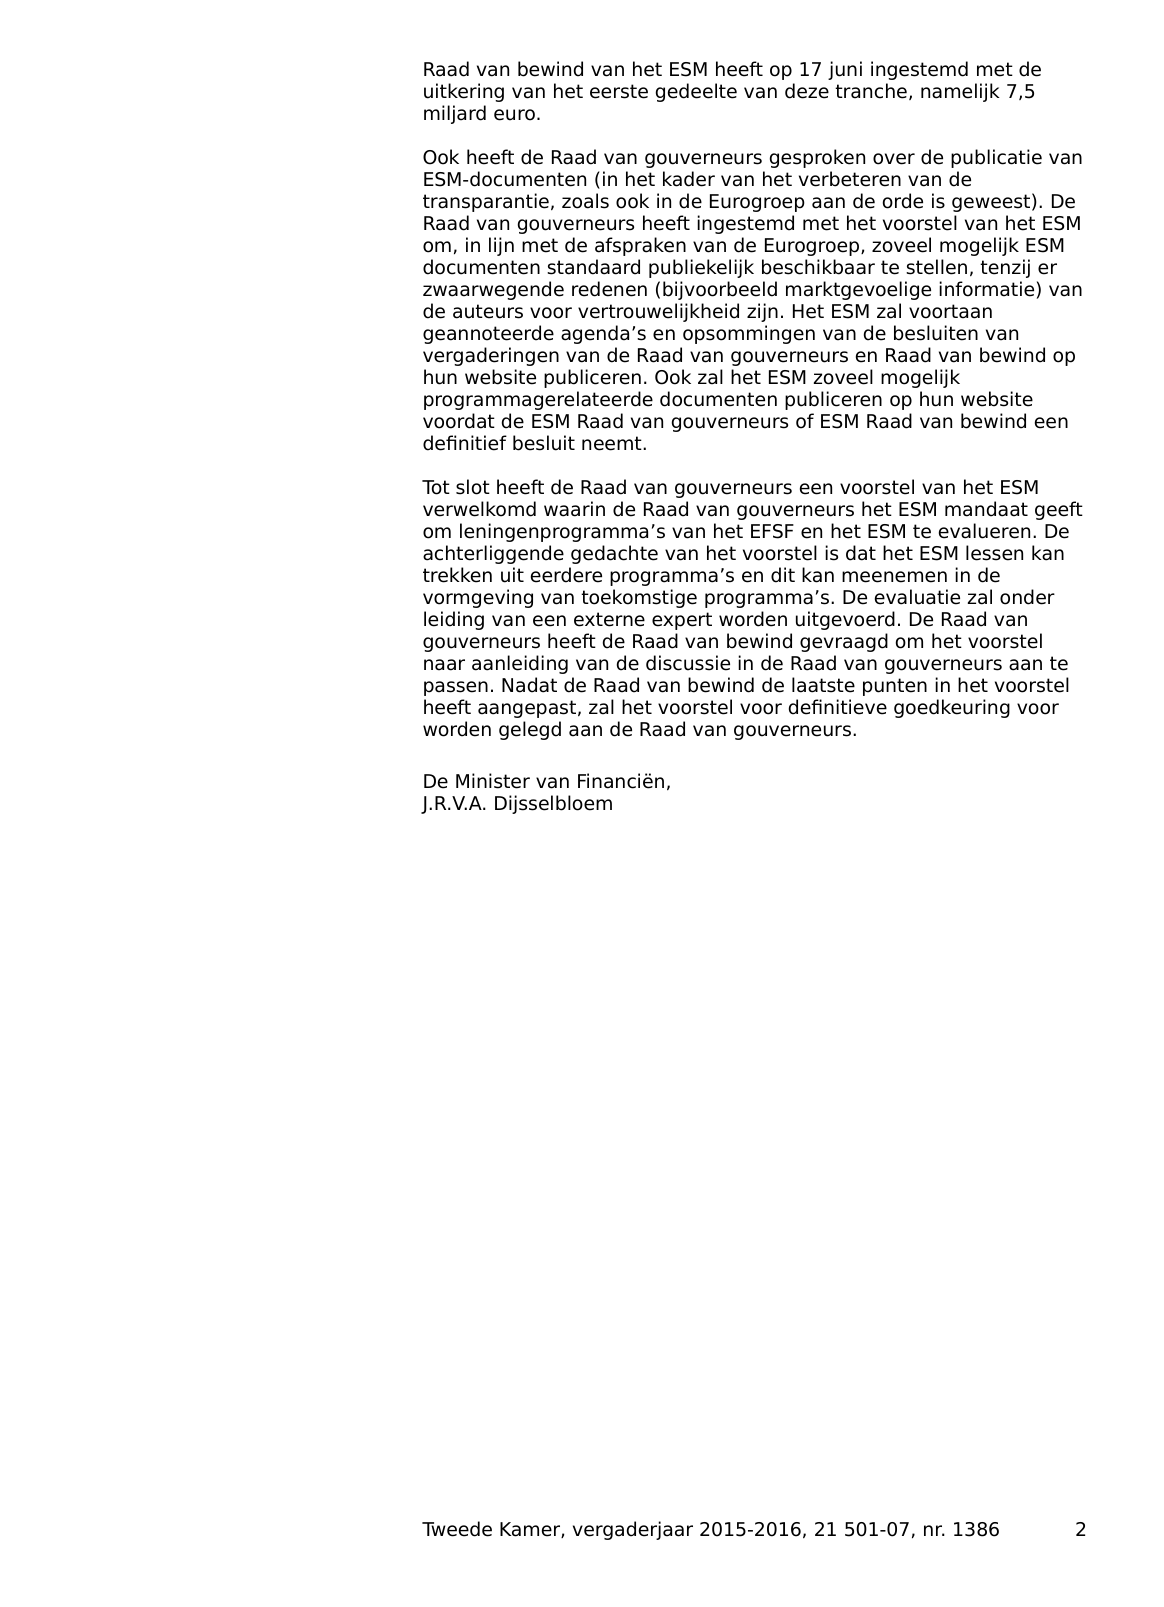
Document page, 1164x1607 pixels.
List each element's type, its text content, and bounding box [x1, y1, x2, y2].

text Raad van bewind van het ESM heeft op 17 juni ingestemd met de uitkering van het eerste gedeelte van deze tranche, namelijk 7,5 miljard euro. [422, 59, 1087, 125]
text Tot slot heeft de Raad van gouverneurs een voorstel van het ESM verwelkomd waarin de Raad van gouverneurs het ESM mandaat geeft om leningenprogramma’s van het EFSF en het ESM te evalueren. De achterliggende gedachte van het voorstel is dat het ESM lessen kan trekken uit eerdere programma’s en dit kan meenemen in de vormgeving van toekomstige programma’s. De evaluatie zal onder leiding van een externe expert worden uitgevoerd. De Raad van gouverneurs heeft de Raad van bewind gevraagd om het voorstel naar aanleiding van de discussie in de Raad van gouverneurs aan te passen. Nadat de Raad van bewind de laatste punten in het voorstel heeft aangepast, zal het voorstel voor definitieve goedkeuring voor worden gelegd aan de Raad van gouverneurs. [422, 477, 1087, 741]
text De Minister van Financiën, J.R.V.A. Dijsselbloem [422, 771, 1087, 815]
text Ook heeft de Raad van gouverneurs gesproken over de publicatie van ESM-documenten (in het kader van het verbeteren van de transparantie, zoals ook in de Eurogroep aan de orde is geweest). De Raad van gouverneurs heeft ingestemd met het voorstel van het ESM om, in lijn met de afspraken van de Eurogroep, zoveel mogelijk ESM documenten standaard publiekelijk beschikbaar te stellen, tenzij er zwaarwegende redenen (bijvoorbeeld marktgevoelige informatie) van de auteurs voor vertrouwelijkheid zijn. Het ESM zal voortaan geannoteerde agenda’s en opsommingen van de besluiten van vergaderingen van de Raad van gouverneurs en Raad van bewind op hun website publiceren. Ook zal het ESM zoveel mogelijk programmagerelateerde documenten publiceren op hun website voordat de ESM Raad van gouverneurs of ESM Raad van bewind een definitief besluit neemt. [422, 147, 1087, 455]
